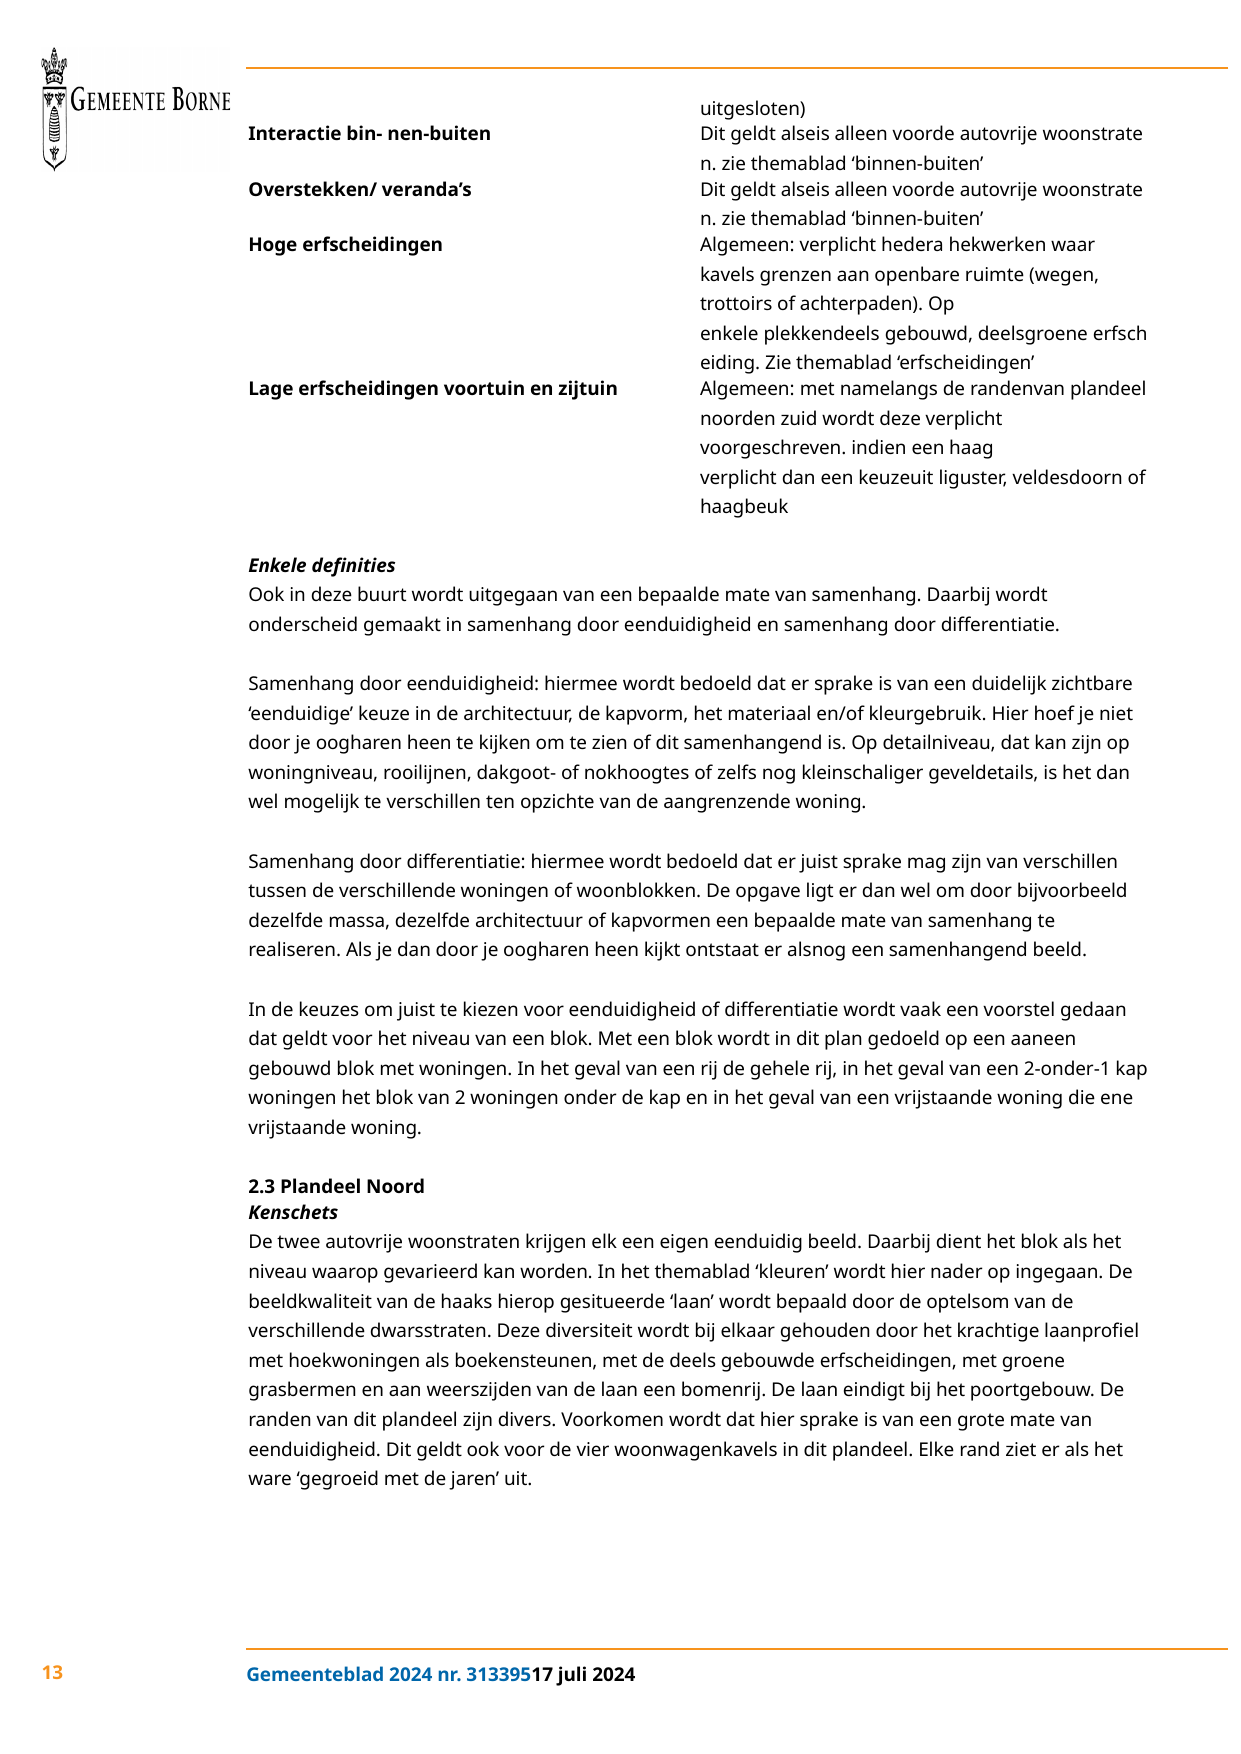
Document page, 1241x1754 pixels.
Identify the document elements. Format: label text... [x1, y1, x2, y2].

text Enkele definities [248, 552, 1152, 578]
table_cell Lage erfscheidingen voortuin en zijtuin [248, 375, 700, 519]
table_cell [248, 95, 700, 121]
table_cell uitgesloten) [700, 95, 1152, 121]
table_cell Interactie bin- nen-buiten [248, 121, 700, 176]
table_cell Dit geldt alseis alleen voorde autovrije woonstraten. zie themablad ‘binnen-buiten’ [700, 176, 1152, 231]
text Samenhang door eenduidigheid: hiermee wordt bedoeld dat er sprake is van een duidelijk zichtbare ‘eenduidige’ keuze in de architectuur, de kapvorm, het materiaal en/of kleurgebruik. Hier hoef je niet door je oogharen heen te kijken om te zien of dit samenhangend is. Op detailniveau, dat kan zijn op woningniveau, rooilijnen, dakgoot- of nokhoogtes of zelfs nog kleinschaliger geveldetails, is het dan wel mogelijk te verschillen ten opzichte van de aangrenzende woning. [248, 670, 1152, 814]
text Samenhang door differentiatie: hiermee wordt bedoeld dat er juist sprake mag zijn van verschillen tussen de verschillende woningen of woonblokken. De opgave ligt er dan wel om door bijvoorbeeld dezelfde massa, dezelfde architectuur of kapvormen een bepaalde mate van samenhang te realiseren. Als je dan door je oogharen heen kijkt ontstaat er alsnog een samenhangend beeld. [248, 848, 1152, 962]
table_cell Algemeen: verplicht hedera hekwerken waar kavels grenzen aan openbare ruimte (wegen, trottoirs of achterpaden). Op enkele plekkendeels gebouwd, deelsgroene erfscheiding. Zie themablad ‘erfscheidingen’ [700, 231, 1152, 375]
table_cell Algemeen: met namelangs de randenvan plandeel noorden zuid wordt deze verplicht voorgeschreven. indien een haag verplicht dan een keuzeuit liguster, veldesdoorn of haagbeuk [700, 375, 1152, 519]
text Ook in deze buurt wordt uitgegaan van een bepaalde mate van samenhang. Daarbij wordt onderscheid gemaakt in samenhang door eenduidigheid en samenhang door differentiatie. [248, 582, 1152, 637]
text 2.3 Plandeel Noord [248, 1173, 1152, 1199]
text De twee autovrije woonstraten krijgen elk een eigen eenduidig beeld. Daarbij dient het blok als het niveau waarop gevarieerd kan worden. In het themablad ‘kleuren’ wordt hier nader op ingegaan. De beeldkwaliteit van de haaks hierop gesitueerde ‘laan’ wordt bepaald door de optelsom van de verschillende dwarsstraten. Deze diversiteit wordt bij elkaar gehouden door het krachtige laanprofiel met hoekwoningen als boekensteunen, met de deels gebouwde erfscheidingen, met groene grasbermen en aan weerszijden van de laan een bomenrij. De laan eindigt bij het poortgebouw. De randen van dit plandeel zijn divers. Voorkomen wordt dat hier sprake is van een grote mate van eenduidigheid. Dit geldt ook voor de vier woonwagenkavels in dit plandeel. Elke rand ziet er als het ware ‘gegroeid met de jaren’ uit. [248, 1229, 1152, 1491]
table_cell Hoge erfscheidingen [248, 231, 700, 375]
text Kenschets [248, 1199, 1152, 1225]
picture [41, 47, 231, 172]
text In de keuzes om juist te kiezen voor eenduidigheid of differentiatie wordt vaak een voorstel gedaan dat geldt voor het niveau van een blok. Met een blok wordt in dit plan gedoeld op een aaneen gebouwd blok met woningen. In het geval van een rij de gehele rij, in het geval van een 2-onder-1 kap woningen het blok van 2 woningen onder de kap en in het geval van een vrijstaande woning die ene vrijstaande woning. [248, 996, 1152, 1140]
table_cell Overstekken/ veranda’s [248, 176, 700, 231]
table_cell Dit geldt alseis alleen voorde autovrije woonstraten. zie themablad ‘binnen-buiten’ [700, 121, 1152, 176]
